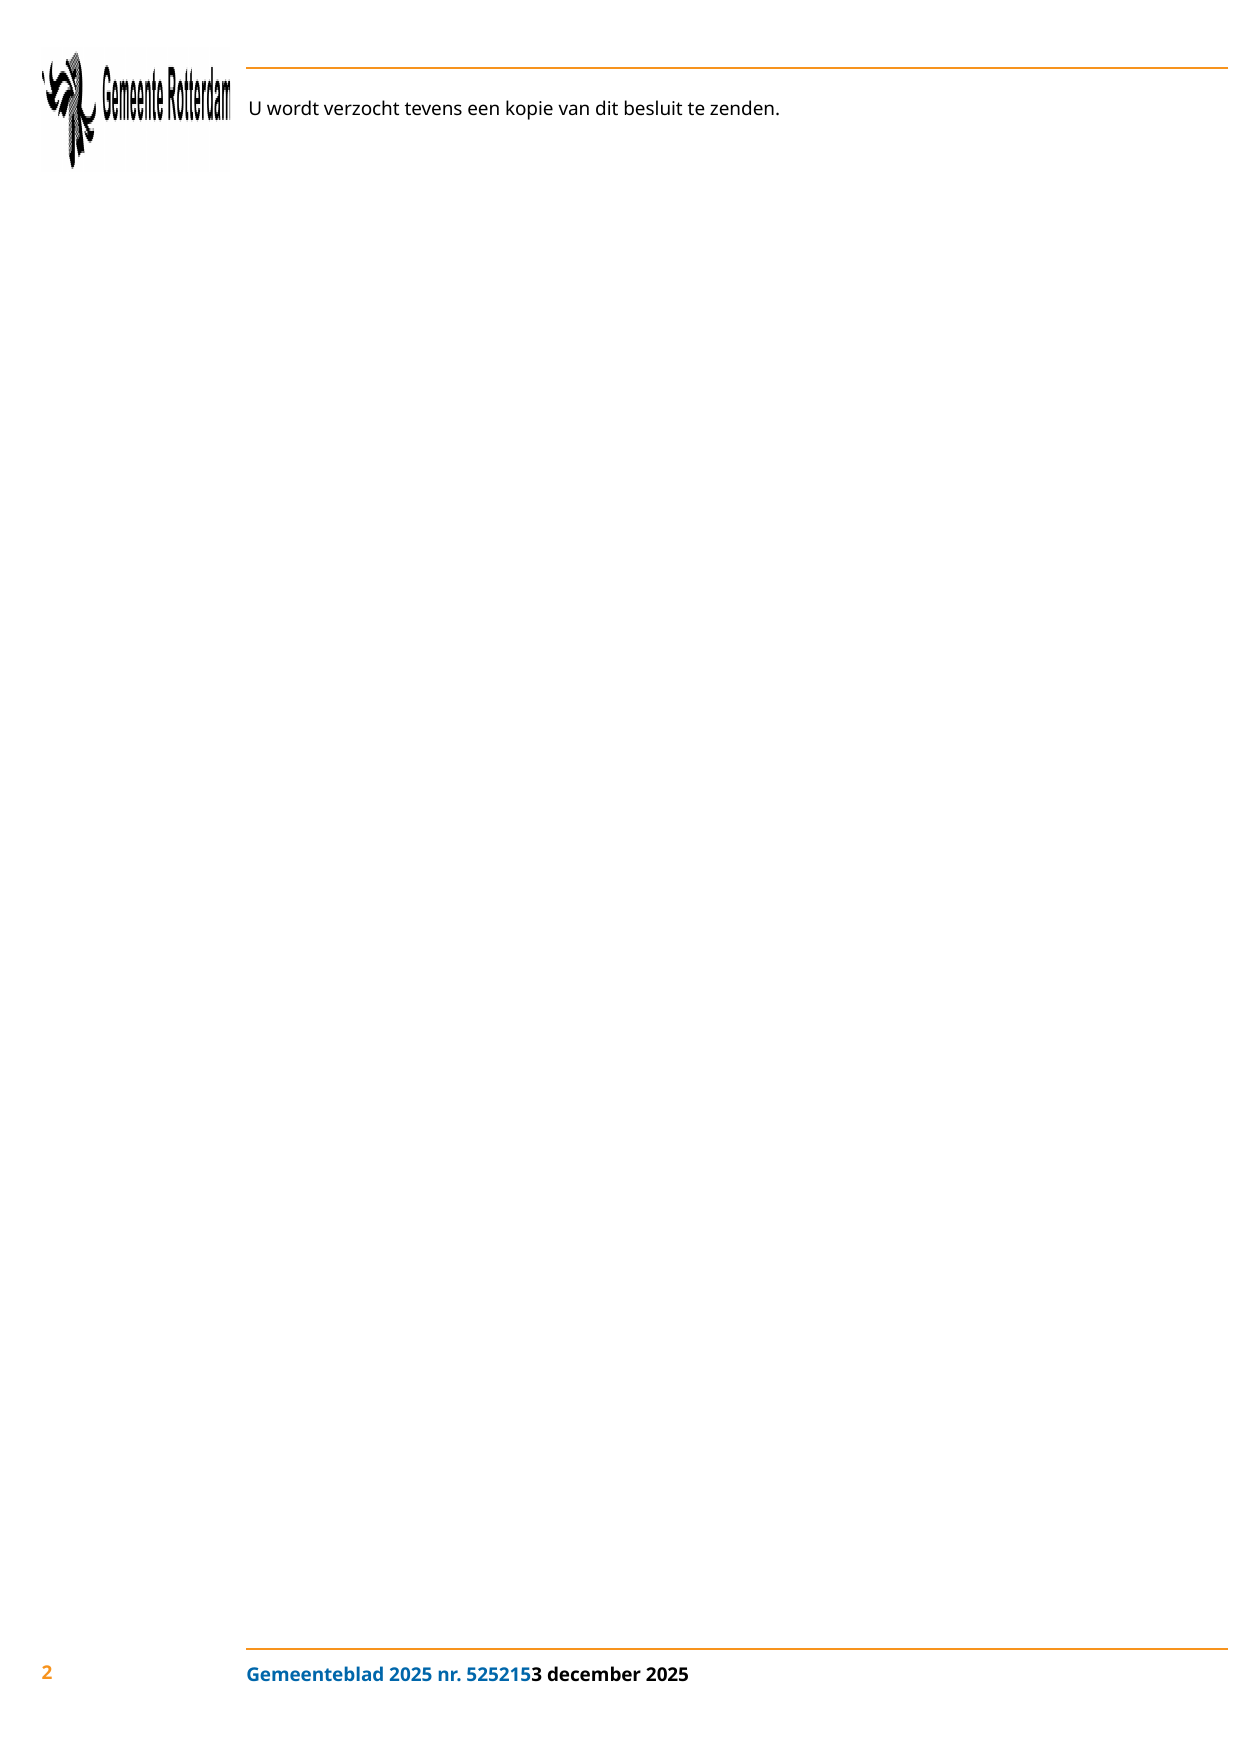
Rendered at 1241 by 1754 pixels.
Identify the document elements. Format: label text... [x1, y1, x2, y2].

picture [41, 47, 231, 172]
text U wordt verzocht tevens een kopie van dit besluit te zenden. [248, 95, 1152, 121]
